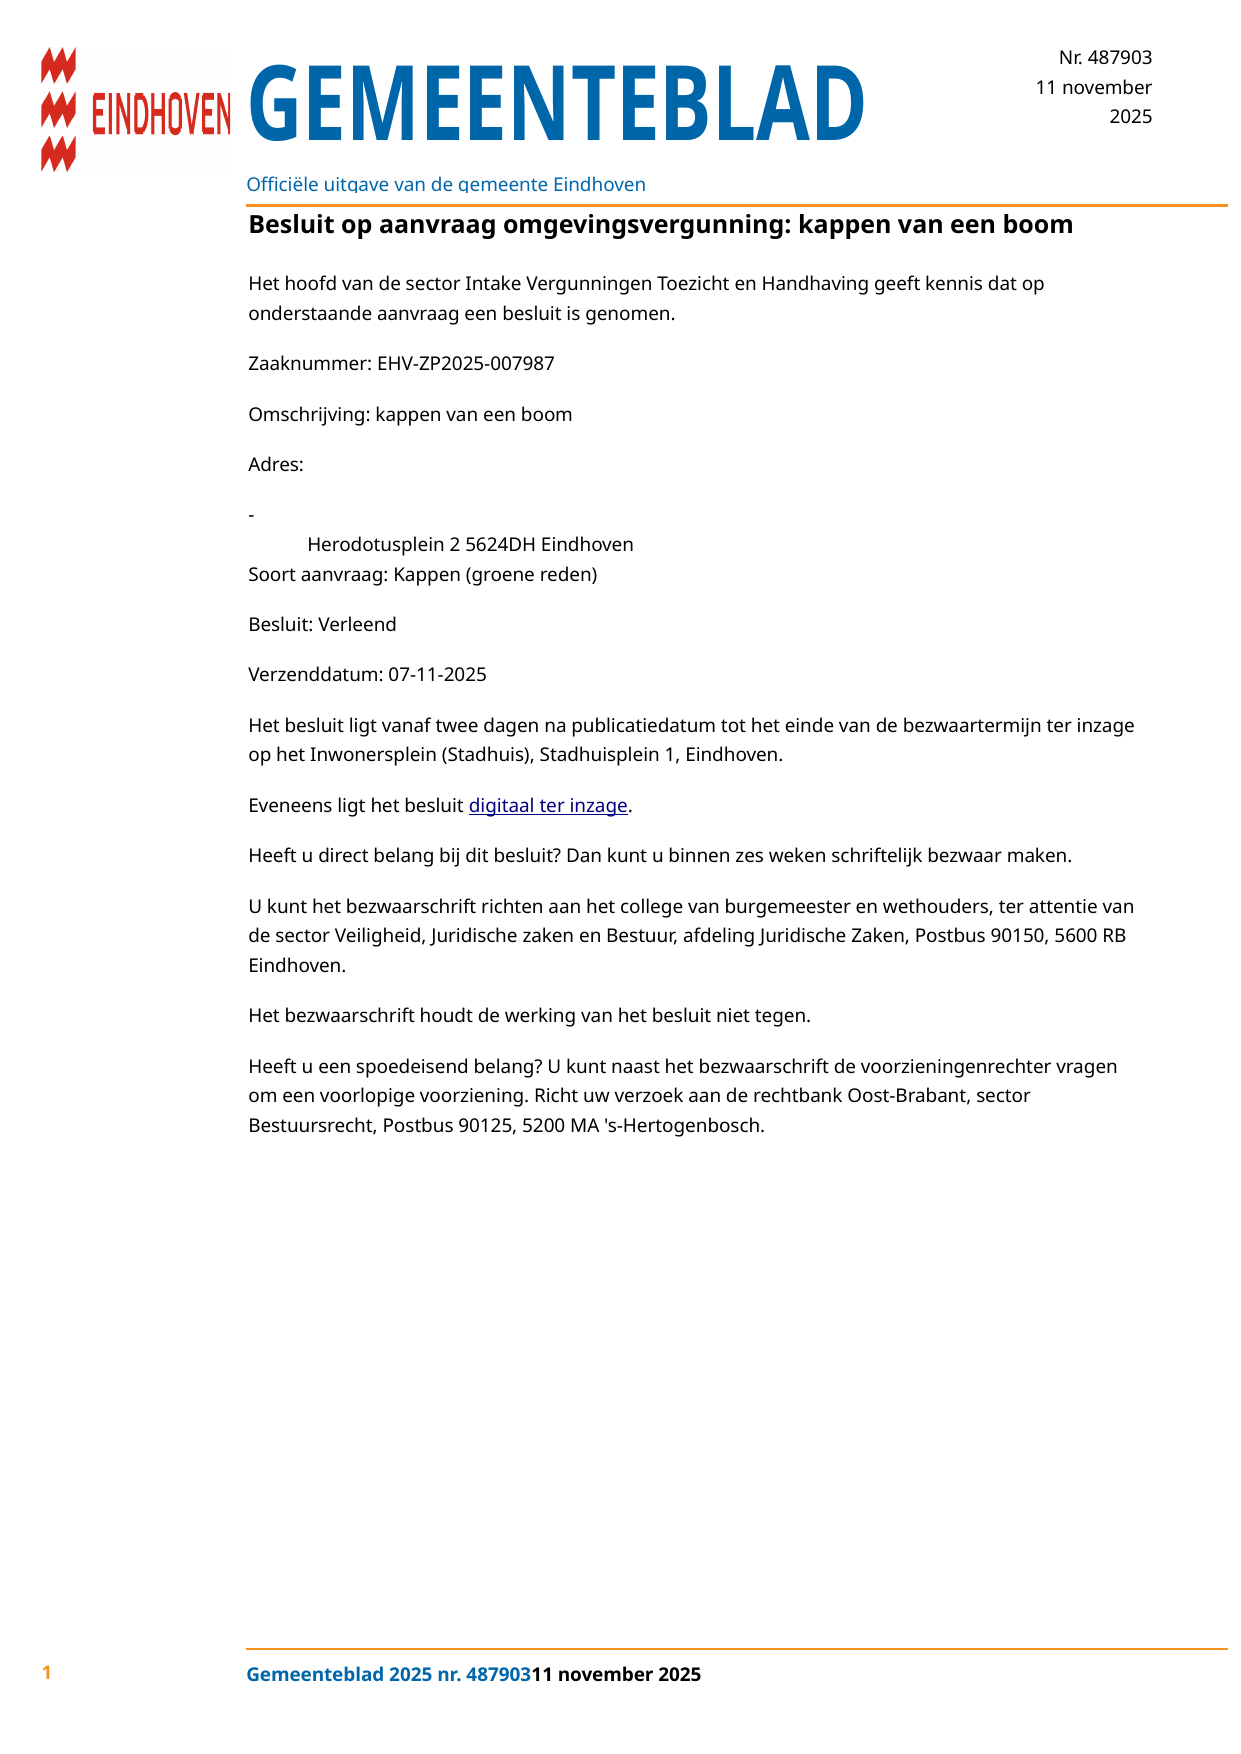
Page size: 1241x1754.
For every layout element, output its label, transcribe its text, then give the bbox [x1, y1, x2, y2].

text Het besluit ligt vanaf twee dagen na publicatiedatum tot het einde van de bezwaartermijn ter inzage op het Inwonersplein (Stadhuis), Stadhuisplein 1, Eindhoven. [248, 712, 1152, 767]
picture [41, 47, 231, 172]
text Omschrijving: kappen van een boom [248, 401, 1152, 426]
text Soort aanvraag: Kappen (groene reden) [248, 561, 1152, 586]
text Eveneens ligt het besluit digitaal ter inzage. [248, 792, 1152, 818]
text Heeft u een spoedeisend belang? U kunt naast het bezwaarschrift de voorzieningenrechter vragen om een voorlopige voorziening. Richt uw verzoek aan de rechtbank Oost-Brabant, sector Bestuursrecht, Postbus 90125, 5200 MA 's-Hertogenbosch. [248, 1053, 1152, 1138]
text Het hoofd van de sector Intake Vergunningen Toezicht en Handhaving geeft kennis dat op onderstaande aanvraag een besluit is genomen. [248, 270, 1152, 326]
list Herodotusplein 2 5624DH Eindhoven [248, 531, 1152, 557]
text Het bezwaarschrift houdt de werking van het besluit niet tegen. [248, 1002, 1152, 1028]
text Verzenddatum: 07-11-2025 [248, 662, 1152, 687]
text Heeft u direct belang bij dit besluit? Dan kunt u binnen zes weken schriftelijk bezwaar maken. [248, 842, 1152, 868]
text Besluit op aanvraag omgevingsvergunning: kappen van een boom [248, 207, 1152, 241]
text U kunt het bezwaarschrift richten aan het college van burgemeester en wethouders, ter attentie van de sector Veiligheid, Juridische zaken en Bestuur, afdeling Juridische Zaken, Postbus 90150, 5600 RB Eindhoven. [248, 893, 1152, 978]
text Zaaknummer: EHV-ZP2025-007987 [248, 350, 1152, 376]
text Adres: [248, 451, 1152, 477]
text Besluit: Verleend [248, 611, 1152, 637]
